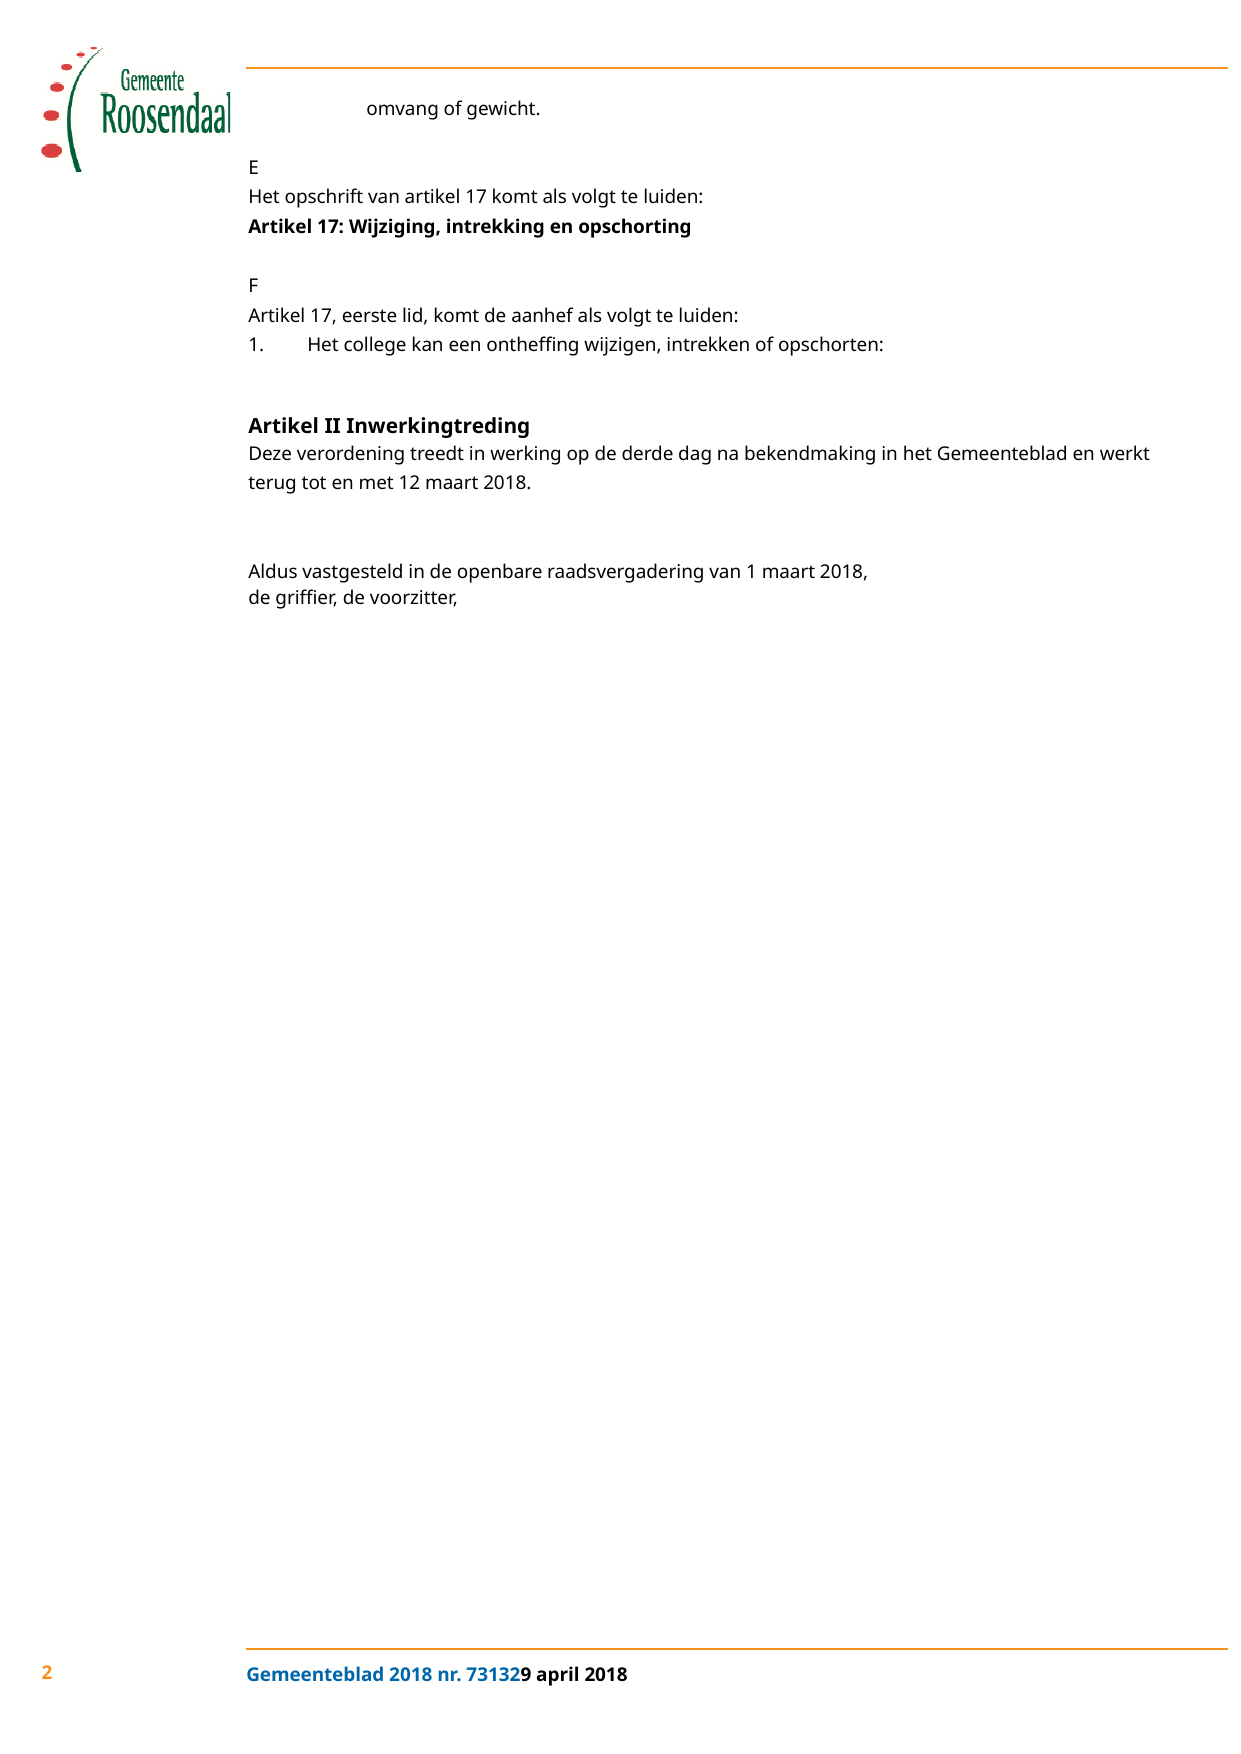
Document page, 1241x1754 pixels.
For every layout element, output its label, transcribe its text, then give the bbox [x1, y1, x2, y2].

text F [248, 272, 1152, 298]
text Deze verordening treedt in werking op de derde dag na bekendmaking in het Gemeenteblad en werkt terug tot en met 12 maart 2018. [248, 440, 1152, 495]
text Artikel II Inwerkingtreding [248, 411, 1152, 440]
text Artikel 17: Wijziging, intrekking en opschorting [248, 213, 1152, 239]
text Aldus vastgesteld in de openbare raadsvergadering van 1 maart 2018, [248, 558, 1152, 584]
text Het opschrift van artikel 17 komt als volgt te luiden: [248, 183, 1152, 209]
text E [248, 154, 1152, 180]
picture [41, 47, 231, 172]
list omvang of gewicht. [307, 95, 1152, 121]
text de griffier, de voorzitter, [248, 584, 1152, 610]
list Het college kan een ontheffing wijzigen, intrekken of opschorten: [248, 331, 1152, 357]
text Artikel 17, eerste lid, komt de aanhef als volgt te luiden: [248, 302, 1152, 328]
